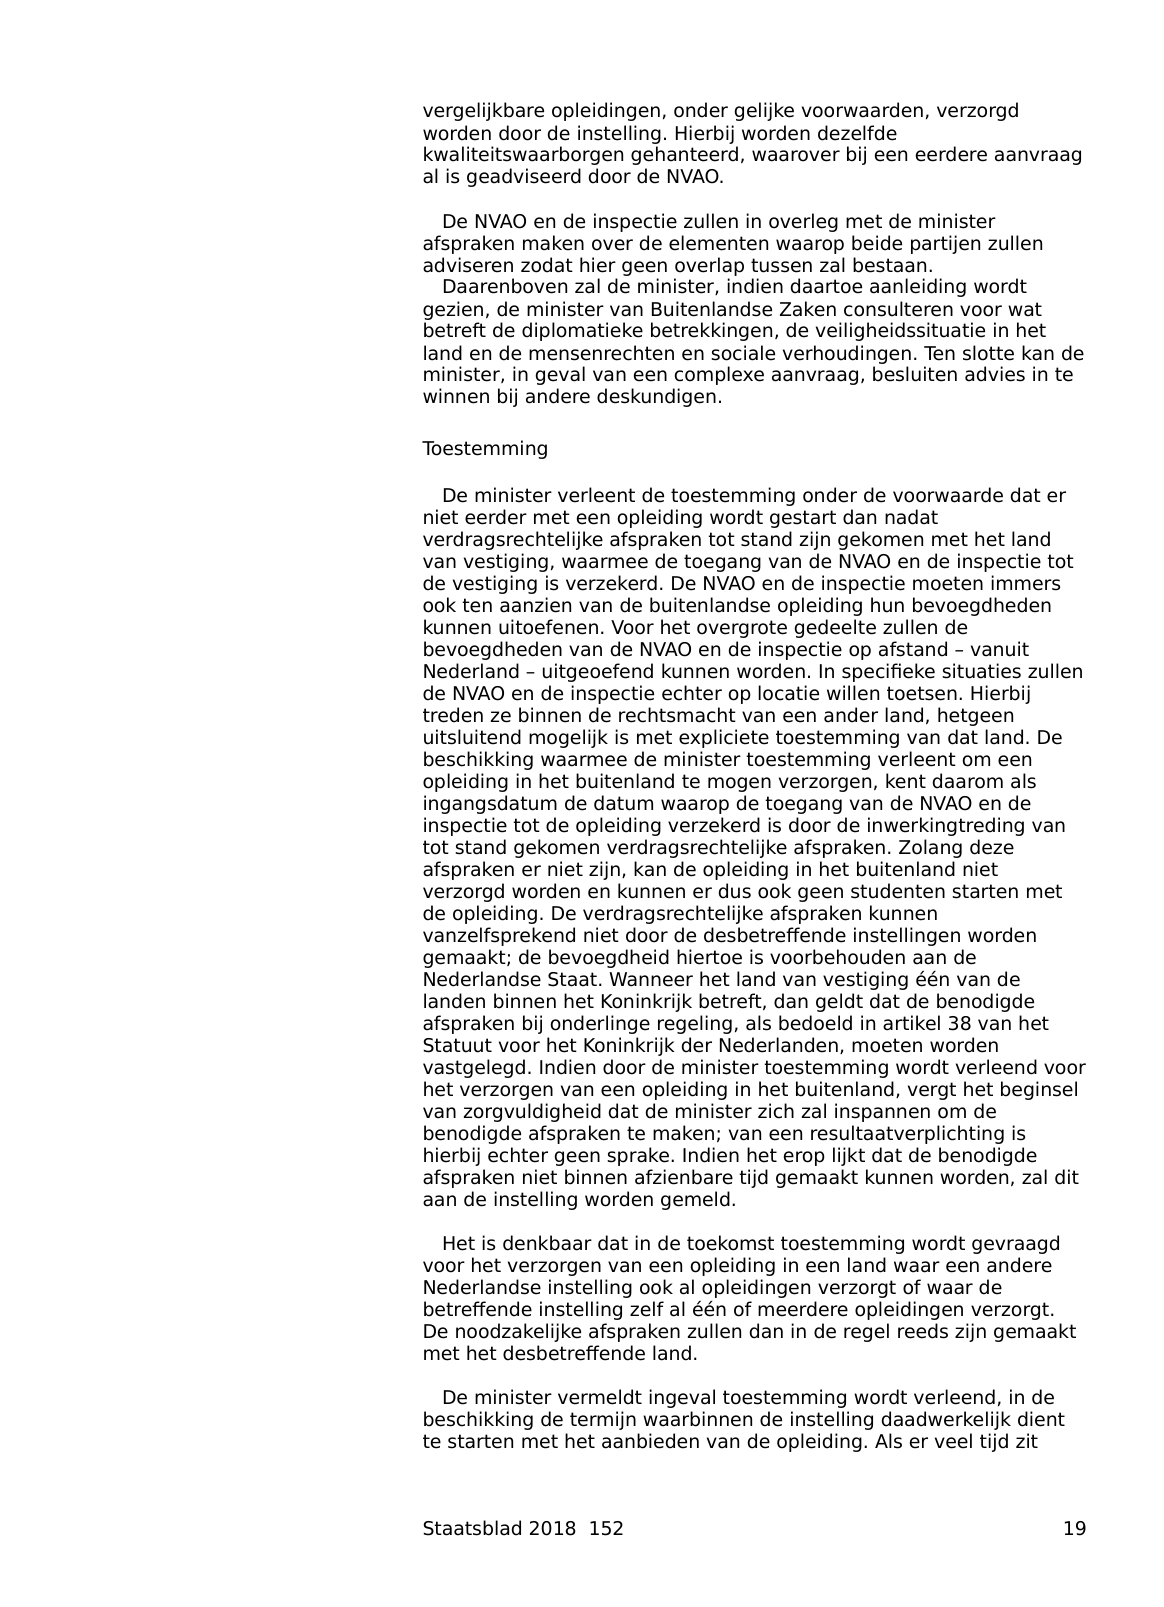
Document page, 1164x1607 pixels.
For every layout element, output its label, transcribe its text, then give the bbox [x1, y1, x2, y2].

text De NVAO en de inspectie zullen in overleg met de minister afspraken maken over de elementen waarop beide partijen zullen adviseren zodat hier geen overlap tussen zal bestaan. [422, 211, 1087, 276]
subtitle Toestemming [422, 438, 1087, 460]
text vergelijkbare opleidingen, onder gelijke voorwaarden, verzorgd worden door de instelling. Hierbij worden dezelfde kwaliteitswaarborgen gehanteerd, waarover bij een eerdere aanvraag al is geadviseerd door de NVAO. [422, 100, 1087, 188]
text De minister verleent de toestemming onder de voorwaarde dat er niet eerder met een opleiding wordt gestart dan nadat verdragsrechtelijke afspraken tot stand zijn gekomen met het land van vestiging, waarmee de toegang van de NVAO en de inspectie tot de vestiging is verzekerd. De NVAO en de inspectie moeten immers ook ten aanzien van de buitenlandse opleiding hun bevoegdheden kunnen uitoefenen. Voor het overgrote gedeelte zullen de bevoegdheden van de NVAO en de inspectie op afstand – vanuit Nederland – uitgeoefend kunnen worden. In specifieke situaties zullen de NVAO en de inspectie echter op locatie willen toetsen. Hierbij treden ze binnen de rechtsmacht van een ander land, hetgeen uitsluitend mogelijk is met expliciete toestemming van dat land. De beschikking waarmee de minister toestemming verleent om een opleiding in het buitenland te mogen verzorgen, kent daarom als ingangsdatum de datum waarop de toegang van de NVAO en de inspectie tot de opleiding verzekerd is door de inwerkingtreding van tot stand gekomen verdragsrechtelijke afspraken. Zolang deze afspraken er niet zijn, kan de opleiding in het buitenland niet verzorgd worden en kunnen er dus ook geen studenten starten met de opleiding. De verdragsrechtelijke afspraken kunnen vanzelfsprekend niet door de desbetreffende instellingen worden gemaakt; de bevoegdheid hiertoe is voorbehouden aan de Nederlandse Staat. Wanneer het land van vestiging één van de landen binnen het Koninkrijk betreft, dan geldt dat de benodigde afspraken bij onderlinge regeling, als bedoeld in artikel 38 van het Statuut voor het Koninkrijk der Nederlanden, moeten worden vastgelegd. Indien door de minister toestemming wordt verleend voor het verzorgen van een opleiding in het buitenland, vergt het beginsel van zorgvuldigheid dat de minister zich zal inspannen om de benodigde afspraken te maken; van een resultaatverplichting is hierbij echter geen sprake. Indien het erop lijkt dat de benodigde afspraken niet binnen afzienbare tijd gemaakt kunnen worden, zal dit aan de instelling worden gemeld. [422, 485, 1087, 1211]
text Daarenboven zal de minister, indien daartoe aanleiding wordt gezien, de minister van Buitenlandse Zaken consulteren voor wat betreft de diplomatieke betrekkingen, de veiligheidssituatie in het land en de mensenrechten en sociale verhoudingen. Ten slotte kan de minister, in geval van een complexe aanvraag, besluiten advies in te winnen bij andere deskundigen. [422, 276, 1087, 408]
text Het is denkbaar dat in de toekomst toestemming wordt gevraagd voor het verzorgen van een opleiding in een land waar een andere Nederlandse instelling ook al opleidingen verzorgt of waar de betreffende instelling zelf al één of meerdere opleidingen verzorgt. De noodzakelijke afspraken zullen dan in de regel reeds zijn gemaakt met het desbetreffende land. [422, 1233, 1087, 1365]
text De minister vermeldt ingeval toestemming wordt verleend, in de beschikking de termijn waarbinnen de instelling daadwerkelijk dient te starten met het aanbieden van de opleiding. Als er veel tijd zit [422, 1387, 1087, 1453]
